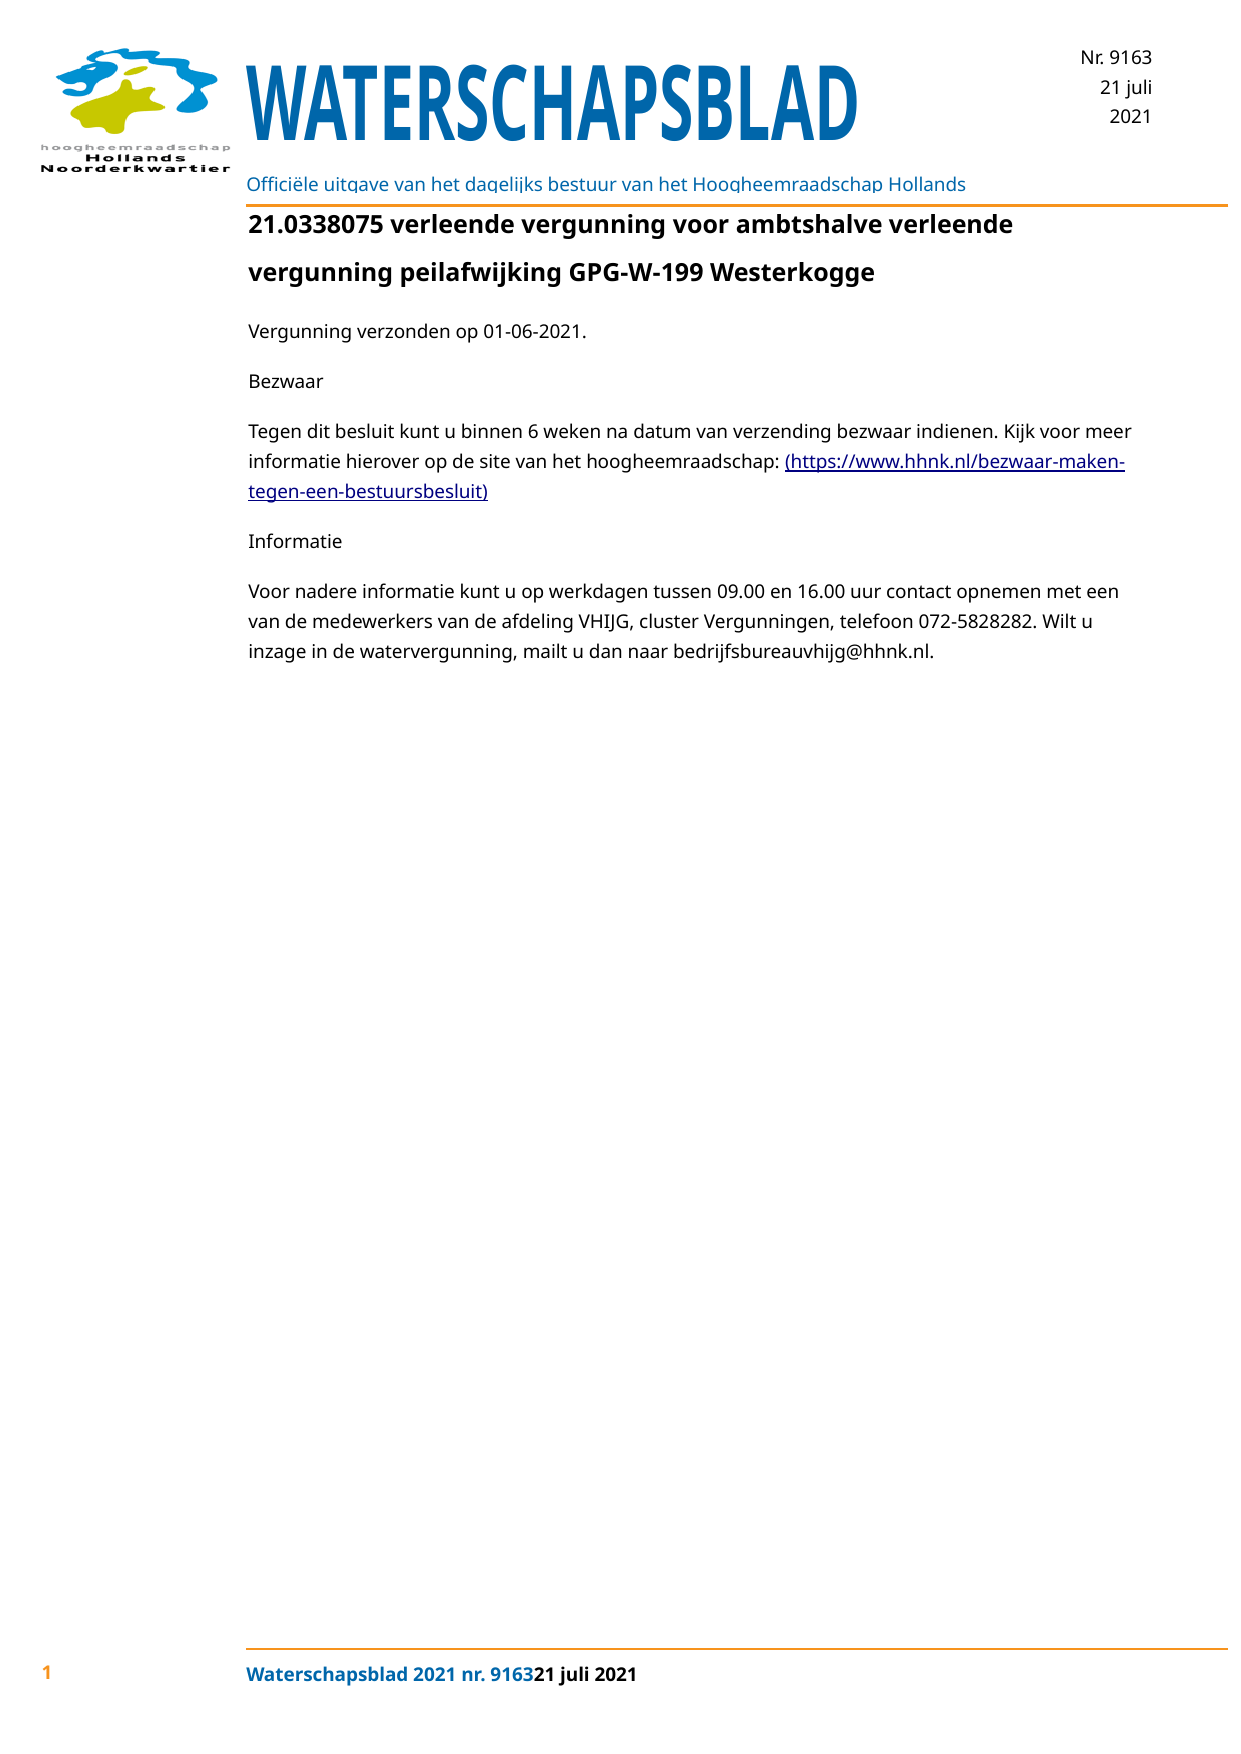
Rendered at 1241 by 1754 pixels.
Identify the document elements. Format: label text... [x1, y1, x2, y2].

text Voor nadere informatie kunt u op werkdagen tussen 09.00 en 16.00 uur contact opnemen met een van de medewerkers van de afdeling VHIJG, cluster Vergunningen, telefoon 072-5828282. Wilt u inzage in de watervergunning, mailt u dan naar bedrijfsbureauvhijg@hhnk.nl. [248, 579, 1152, 664]
text Bezwaar [248, 368, 1152, 394]
text 21.0338075 verleende vergunning voor ambtshalve verleende vergunning peilafwijking GPG-W-199 Westerkogge [248, 207, 1152, 288]
picture [41, 47, 231, 172]
text Informatie [248, 528, 1152, 554]
text Vergunning verzonden op 01-06-2021. [248, 318, 1152, 344]
text Tegen dit besluit kunt u binnen 6 weken na datum van verzending bezwaar indienen. Kijk voor meer informatie hierover op de site van het hoogheemraadschap: (https://www.hhnk.nl/bezwaar-maken-tegen-een-bestuursbesluit) [248, 419, 1152, 504]
